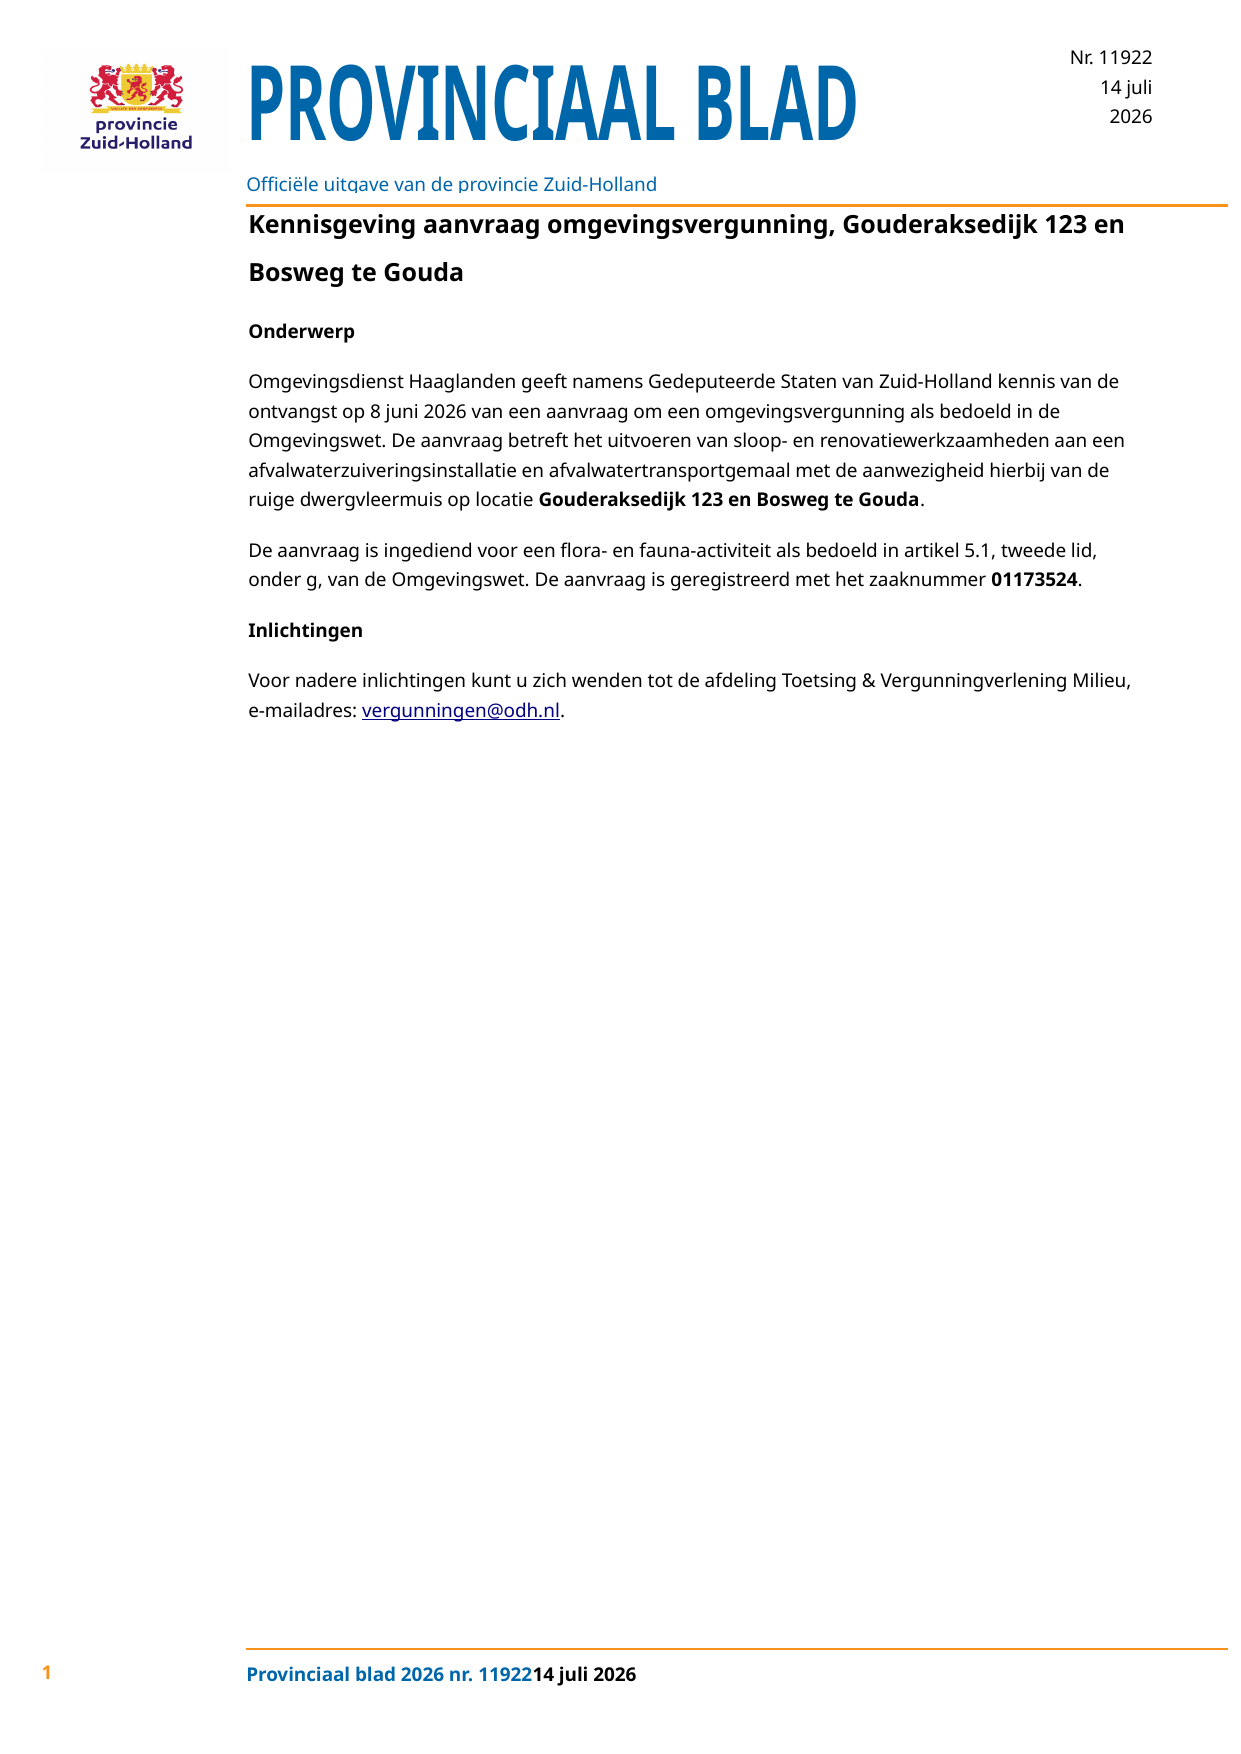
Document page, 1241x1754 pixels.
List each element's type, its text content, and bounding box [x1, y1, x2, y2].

text Kennisgeving aanvraag omgevingsvergunning, Gouderaksedijk 123 en Bosweg te Gouda [248, 207, 1152, 288]
text De aanvraag is ingediend voor een flora- en fauna-activiteit als bedoeld in artikel 5.1, tweede lid, onder g, van de Omgevingswet. De aanvraag is geregistreerd met het zaaknummer 01173524. [248, 537, 1152, 592]
picture [41, 47, 231, 172]
text Inlichtingen [248, 617, 1152, 643]
text Voor nadere inlichtingen kunt u zich wenden tot de afdeling Toetsing & Vergunningverlening Milieu, e-mailadres: vergunningen@odh.nl. [248, 667, 1152, 723]
text Onderwerp [248, 318, 1152, 344]
text Omgevingsdienst Haaglanden geeft namens Gedeputeerde Staten van Zuid-Holland kennis van de ontvangst op 8 juni 2026 van een aanvraag om een omgevingsvergunning als bedoeld in de Omgevingswet. De aanvraag betreft het uitvoeren van sloop- en renovatiewerkzaamheden aan een afvalwaterzuiveringsinstallatie en afvalwatertransportgemaal met de aanwezigheid hierbij van de ruige dwergvleermuis op locatie Gouderaksedijk 123 en Bosweg te Gouda. [248, 368, 1152, 512]
